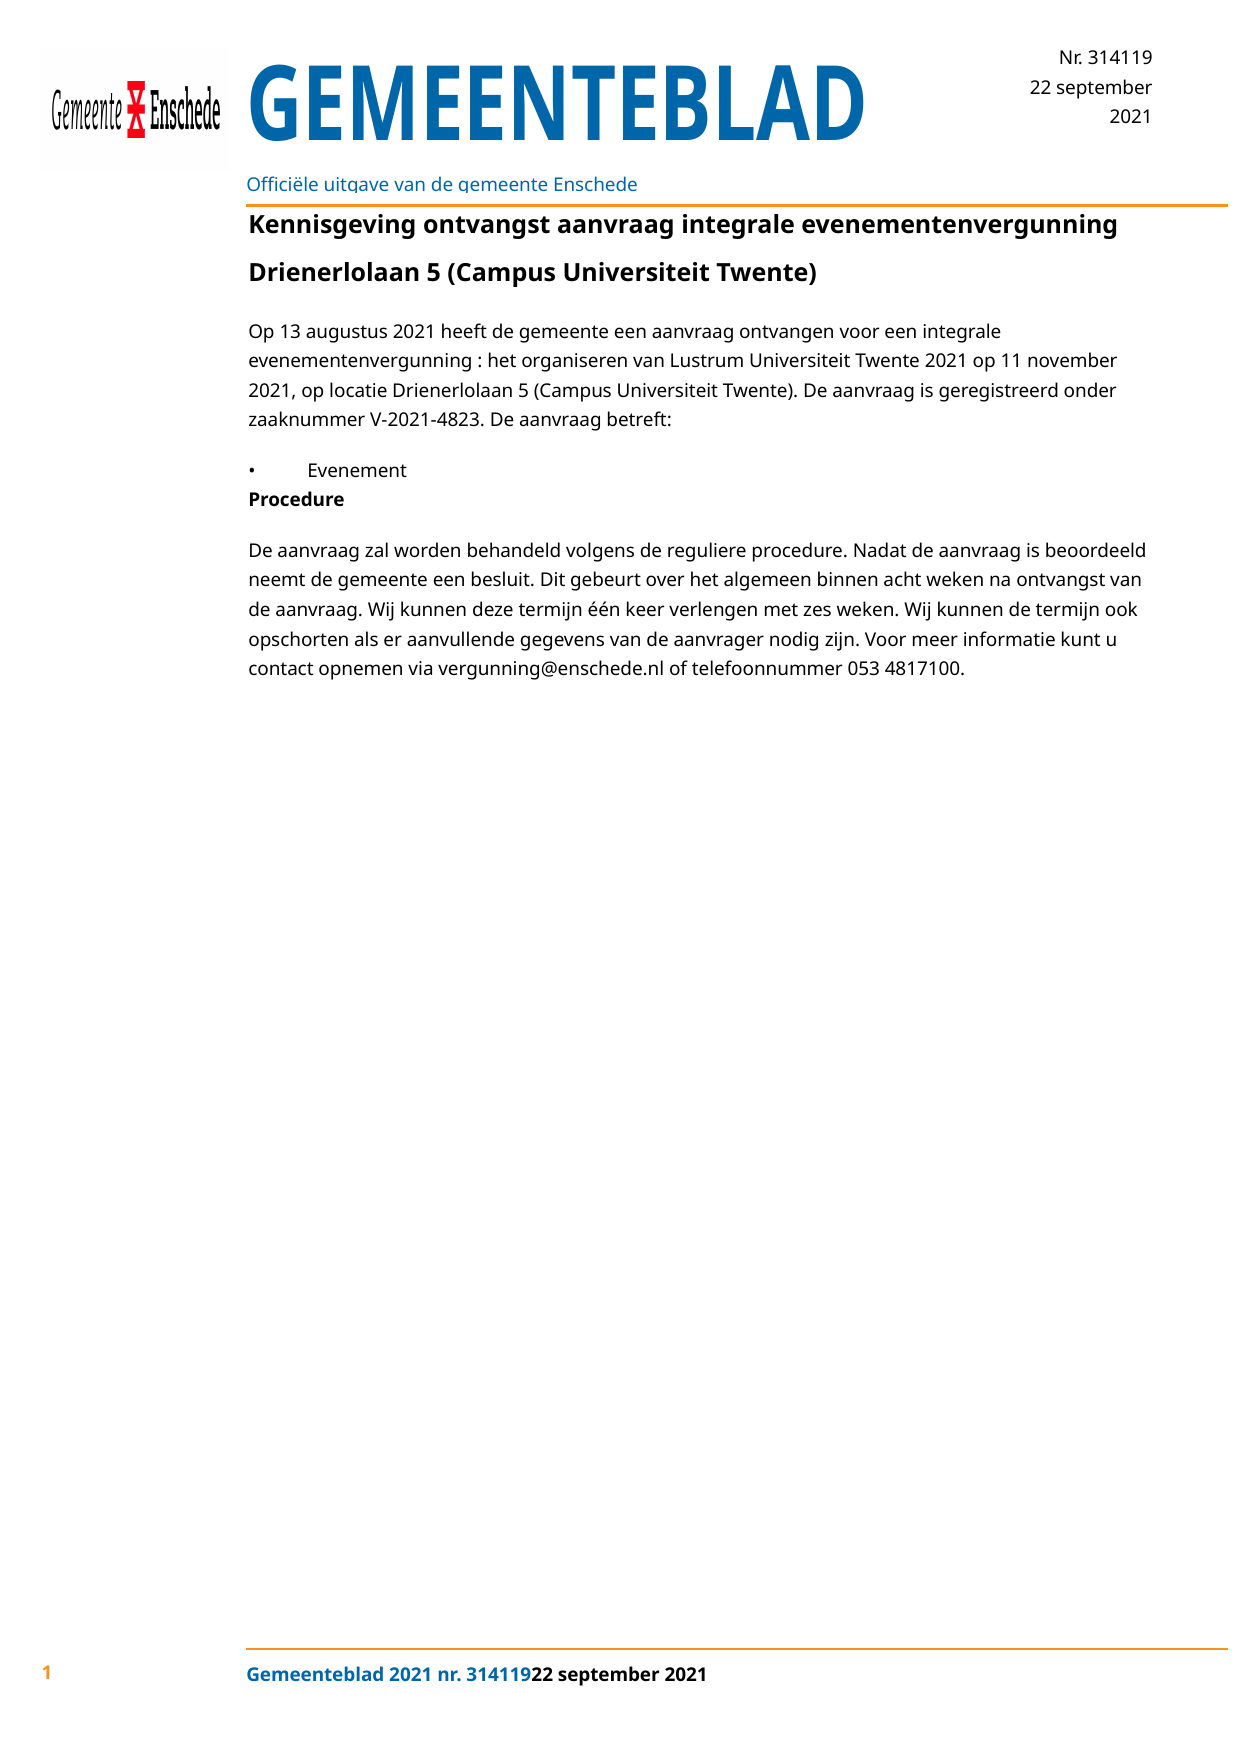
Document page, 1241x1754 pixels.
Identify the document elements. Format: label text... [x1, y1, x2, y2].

text De aanvraag zal worden behandeld volgens de reguliere procedure. Nadat de aanvraag is beoordeeld neemt de gemeente een besluit. Dit gebeurt over het algemeen binnen acht weken na ontvangst van de aanvraag. Wij kunnen deze termijn één keer verlengen met zes weken. Wij kunnen de termijn ook opschorten als er aanvullende gegevens van de aanvrager nodig zijn. Voor meer informatie kunt u contact opnemen via vergunning@enschede.nl of telefoonnummer 053 4817100. [248, 537, 1152, 681]
text Op 13 augustus 2021 heeft de gemeente een aanvraag ontvangen voor een integrale evenementenvergunning : het organiseren van Lustrum Universiteit Twente 2021 op 11 november 2021, op locatie Drienerlolaan 5 (Campus Universiteit Twente). De aanvraag is geregistreerd onder zaaknummer V-2021-4823. De aanvraag betreft: [248, 318, 1152, 432]
text Kennisgeving ontvangst aanvraag integrale evenementenvergunning Drienerlolaan 5 (Campus Universiteit Twente) [248, 207, 1152, 288]
list Evenement [248, 457, 1152, 483]
picture [41, 47, 231, 172]
text Procedure [248, 487, 1152, 512]
